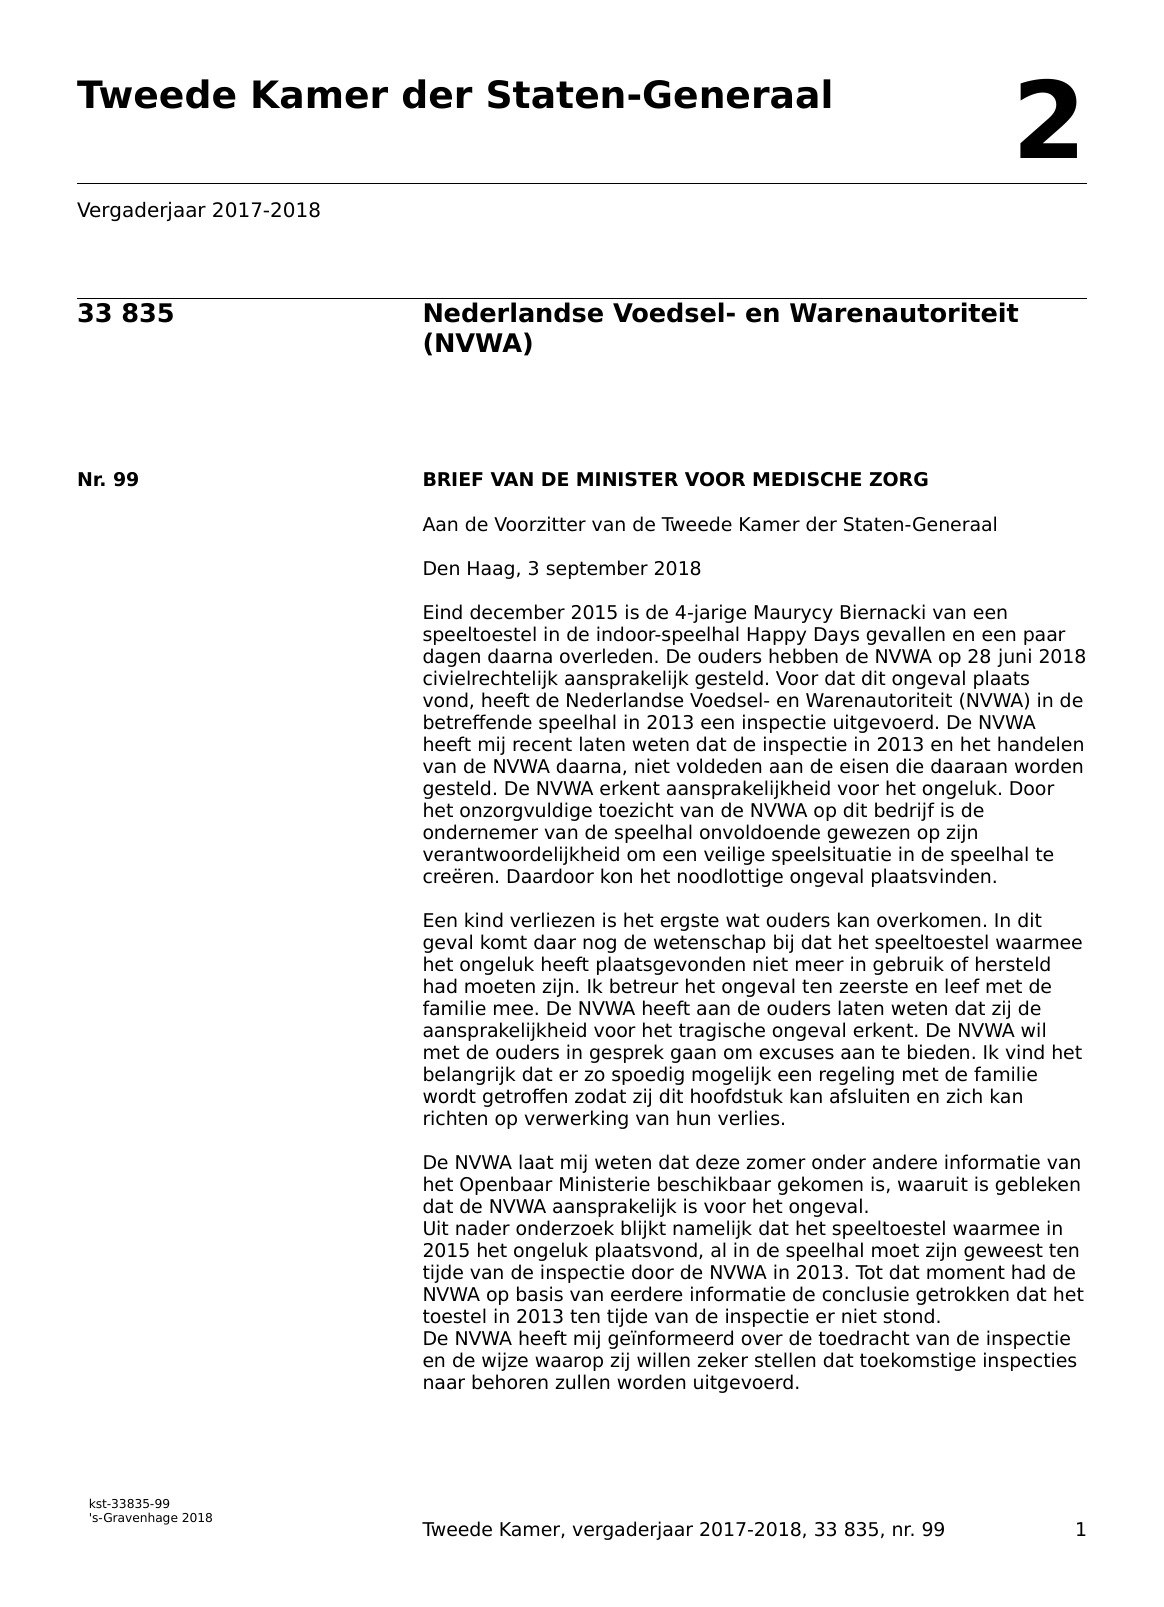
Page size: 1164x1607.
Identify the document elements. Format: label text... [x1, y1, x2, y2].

table_cell Vergaderjaar 2017-2018 [77, 184, 1087, 298]
table_header Tweede Kamer der Staten-Generaal [77, 59, 886, 183]
text De NVWA heeft mij geïnformeerd over de toedracht van de inspectie en de wijze waarop zij willen zeker stellen dat toekomstige inspecties naar behoren zullen worden uitgevoerd. [422, 1328, 1087, 1393]
text kst-33835-99 [88, 1497, 323, 1511]
text Eind december 2015 is de 4-jarige Maurycy Biernacki van een speeltoestel in de indoor-speelhal Happy Days gevallen en een paar dagen daarna overleden. De ouders hebben de NVWA op 28 juni 2018 civielrechtelijk aansprakelijk gesteld. Voor dat dit ongeval plaats vond, heeft de Nederlandse Voedsel- en Warenautoriteit (NVWA) in de betreffende speelhal in 2013 een inspectie uitgevoerd. De NVWA heeft mij recent laten weten dat de inspectie in 2013 en het handelen van de NVWA daarna, niet voldeden aan de eisen die daaraan worden gesteld. De NVWA erkent aansprakelijkheid voor het ongeluk. Door het onzorgvuldige toezicht van de NVWA op dit bedrijf is de ondernemer van de speelhal onvoldoende gewezen op zijn verantwoordelijkheid om een veilige speelsituatie in de speelhal te creëren. Daardoor kon het noodlottige ongeval plaatsvinden. [422, 602, 1087, 888]
text Den Haag, 3 september 2018 [422, 558, 1087, 580]
text 's-Gravenhage 2018 [88, 1511, 323, 1525]
text Aan de Voorzitter van de Tweede Kamer der Staten-Generaal [422, 513, 1087, 536]
subtitle Nr. 99 BRIEF VAN DE MINISTER VOOR MEDISCHE ZORG [77, 469, 1087, 491]
text De NVWA laat mij weten dat deze zomer onder andere informatie van het Openbaar Ministerie beschikbaar gekomen is, waaruit is gebleken dat de NVWA aansprakelijk is voor het ongeval. [422, 1152, 1087, 1218]
table_header 2 [886, 59, 1087, 183]
text Een kind verliezen is het ergste wat ouders kan overkomen. In dit geval komt daar nog de wetenschap bij dat het speeltoestel waarmee het ongeluk heeft plaatsgevonden niet meer in gebruik of hersteld had moeten zijn. Ik betreur het ongeval ten zeerste en leef met de familie mee. De NVWA heeft aan de ouders laten weten dat zij de aansprakelijkheid voor het tragische ongeval erkent. De NVWA wil met de ouders in gesprek gaan om excuses aan te bieden. Ik vind het belangrijk dat er zo spoedig mogelijk een regeling met de familie wordt getroffen zodat zij dit hoofdstuk kan afsluiten en zich kan richten op verwerking van hun verlies. [422, 910, 1087, 1129]
subtitle 33 835 Nederlandse Voedsel- en Warenautoriteit (NVWA) [77, 299, 1087, 358]
text Uit nader onderzoek blijkt namelijk dat het speeltoestel waarmee in 2015 het ongeluk plaatsvond, al in de speelhal moet zijn geweest ten tijde van de inspectie door de NVWA in 2013. Tot dat moment had de NVWA op basis van eerdere informatie de conclusie getrokken dat het toestel in 2013 ten tijde van de inspectie er niet stond. [422, 1218, 1087, 1328]
